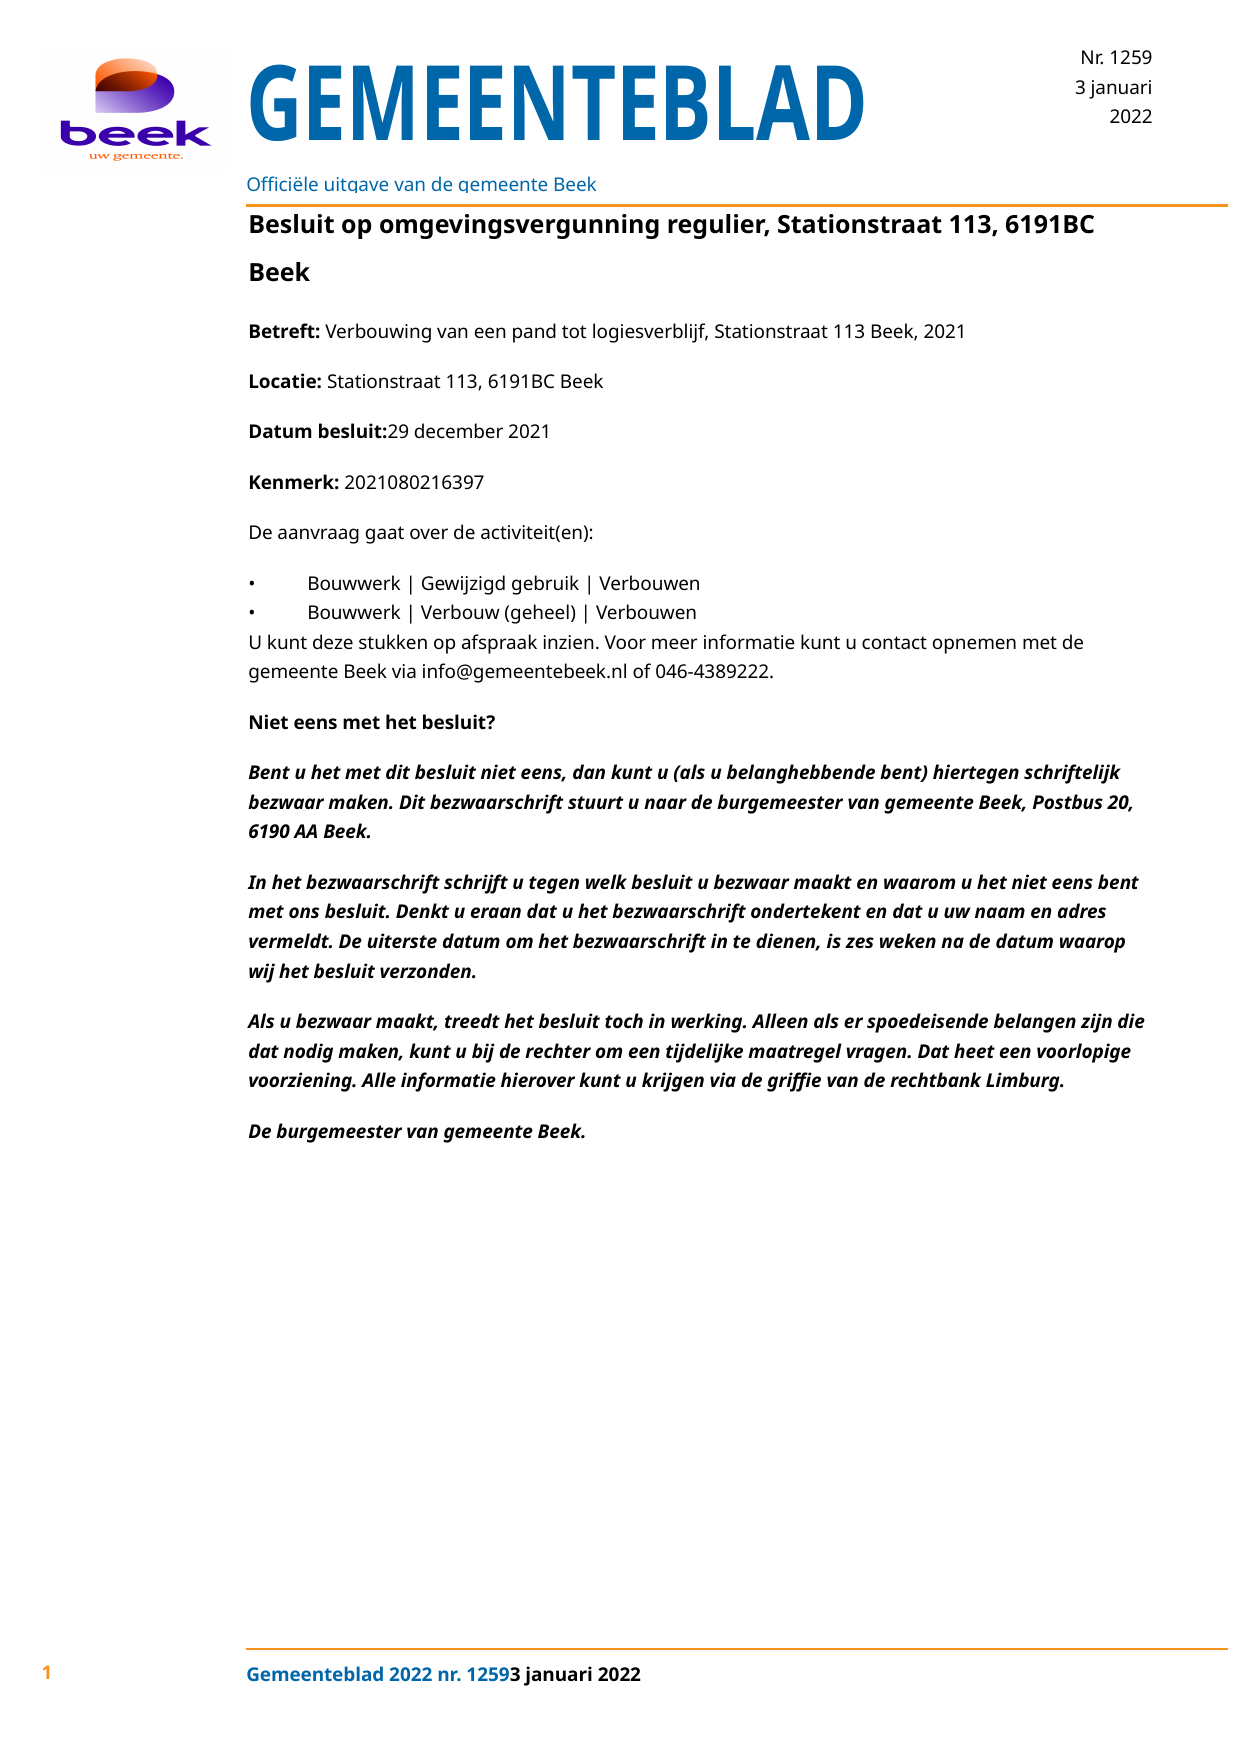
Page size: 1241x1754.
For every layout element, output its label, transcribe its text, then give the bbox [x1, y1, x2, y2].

text In het bezwaarschrift schrijft u tegen welk besluit u bezwaar maakt en waarom u het niet eens bent met ons besluit. Denkt u eraan dat u het bezwaarschrift ondertekent en dat u uw naam en adres vermeldt. De uiterste datum om het bezwaarschrift in te dienen, is zes weken na de datum waarop wij het besluit verzonden. [248, 869, 1152, 984]
text Als u bezwaar maakt, treedt het besluit toch in werking. Alleen als er spoedeisende belangen zijn die dat nodig maken, kunt u bij de rechter om een tijdelijke maatregel vragen. Dat heet een voorlopige voorziening. Alle informatie hierover kunt u krijgen via de griffie van de rechtbank Limburg. [248, 1008, 1152, 1093]
text U kunt deze stukken op afspraak inzien. Voor meer informatie kunt u contact opnemen met de gemeente Beek via info@gemeentebeek.nl of 046-4389222. [248, 629, 1152, 684]
text De burgemeester van gemeente Beek. [248, 1118, 1152, 1144]
text Datum besluit:29 december 2021 [248, 419, 1152, 444]
text Bent u het met dit besluit niet eens, dan kunt u (als u belanghebbende bent) hiertegen schriftelijk bezwaar maken. Dit bezwaarschrift stuurt u naar de burgemeester van gemeente Beek, Postbus 20, 6190 AA Beek. [248, 759, 1152, 844]
text De aanvraag gaat over de activiteit(en): [248, 519, 1152, 545]
list Bouwwerk | Gewijzigd gebruik | Verbouwen [248, 570, 1152, 596]
text Kenmerk: 2021080216397 [248, 469, 1152, 495]
text Niet eens met het besluit? [248, 709, 1152, 735]
list Bouwwerk | Verbouw (geheel) | Verbouwen [248, 599, 1152, 625]
text Betreft: Verbouwing van een pand tot logiesverblijf, Stationstraat 113 Beek, 2021 [248, 318, 1152, 344]
picture [41, 47, 231, 172]
text Besluit op omgevingsvergunning regulier, Stationstraat 113, 6191BC Beek [248, 207, 1152, 288]
text Locatie: Stationstraat 113, 6191BC Beek [248, 368, 1152, 394]
